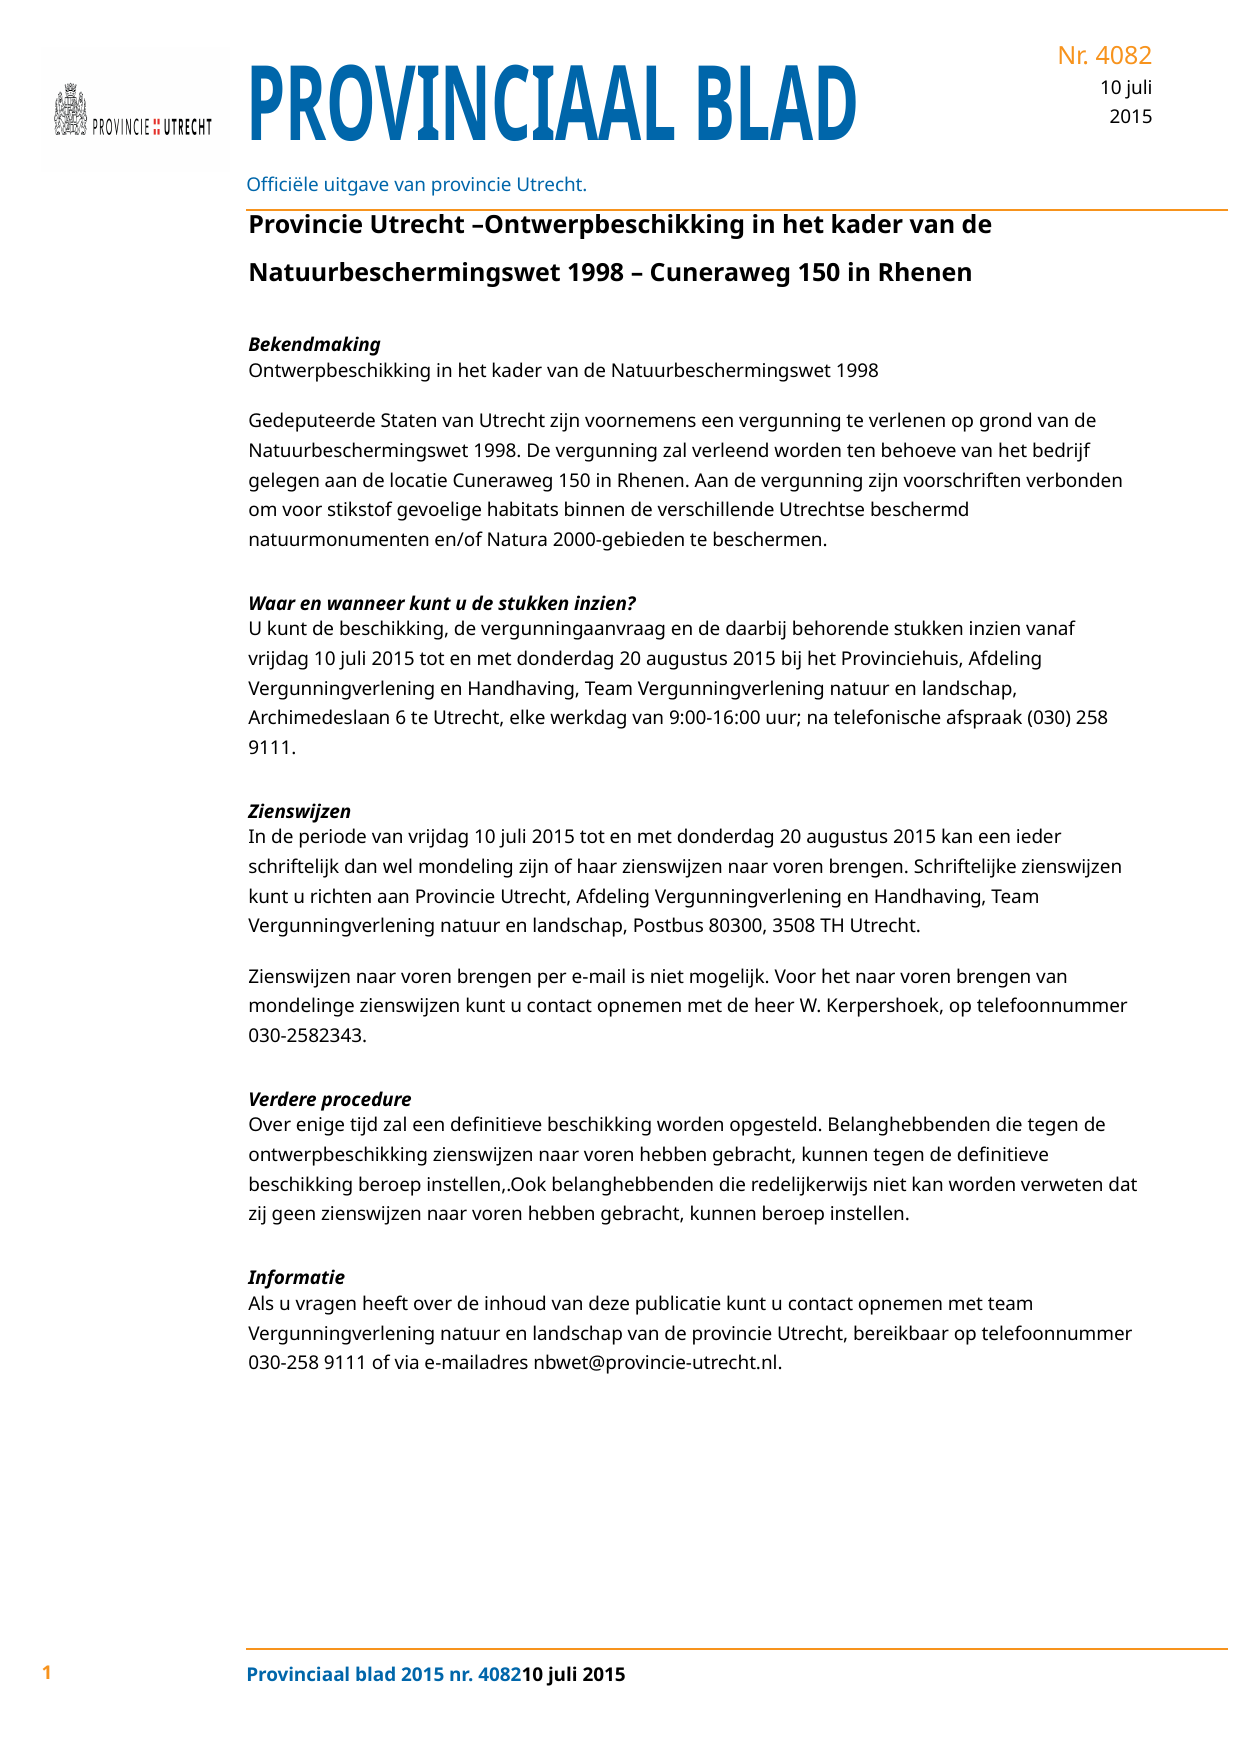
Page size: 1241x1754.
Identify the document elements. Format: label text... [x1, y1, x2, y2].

text Provincie Utrecht –Ontwerpbeschikking in het kader van de Natuurbeschermingswet 1998 – Cuneraweg 150 in Rhenen [248, 211, 1152, 288]
text U kunt de beschikking, de vergunningaanvraag en de daarbij behorende stukken inzien vanaf vrijdag 10 juli 2015 tot en met donderdag 20 augustus 2015 bij het Provinciehuis, Afdeling Vergunningverlening en Handhaving, Team Vergunningverlening natuur en landschap, Archimedeslaan 6 te Utrecht, elke werkdag van 9:00-16:00 uur; na telefonische afspraak (030) 258 9111. [248, 616, 1152, 760]
text Waar en wanneer kunt u de stukken inzien? [248, 590, 1152, 616]
text Bekendmaking [248, 331, 1152, 357]
text Zienswijzen naar voren brengen per e-mail is niet mogelijk. Voor het naar voren brengen van mondelinge zienswijzen kunt u contact opnemen met de heer W. Kerpershoek, op telefoonnummer 030-2582343. [248, 963, 1152, 1048]
text Als u vragen heeft over de inhoud van deze publicatie kunt u contact opnemen met team Vergunningverlening natuur en landschap van de provincie Utrecht, bereikbaar op telefoonnummer 030-258 9111 of via e-mailadres nbwet@provincie-utrecht.nl. [248, 1290, 1152, 1375]
text Verdere procedure [248, 1086, 1152, 1112]
text Zienswijzen [248, 798, 1152, 824]
text Informatie [248, 1264, 1152, 1290]
picture [41, 47, 231, 172]
text Gedeputeerde Staten van Utrecht zijn voornemens een vergunning te verlenen op grond van de Natuurbeschermingswet 1998. De vergunning zal verleend worden ten behoeve van het bedrijf gelegen aan de locatie Cuneraweg 150 in Rhenen. Aan de vergunning zijn voorschriften verbonden om voor stikstof gevoelige habitats binnen de verschillende Utrechtse beschermd natuurmonumenten en/of Natura 2000-gebieden te beschermen. [248, 408, 1152, 552]
text Ontwerpbeschikking in het kader van de Natuurbeschermingswet 1998 [248, 357, 1152, 383]
text Over enige tijd zal een definitieve beschikking worden opgesteld. Belanghebbenden die tegen de ontwerpbeschikking zienswijzen naar voren hebben gebracht, kunnen tegen de definitieve beschikking beroep instellen,.Ook belanghebbenden die redelijkerwijs niet kan worden verweten dat zij geen zienswijzen naar voren hebben gebracht, kunnen beroep instellen. [248, 1112, 1152, 1226]
text In de periode van vrijdag 10 juli 2015 tot en met donderdag 20 augustus 2015 kan een ieder schriftelijk dan wel mondeling zijn of haar zienswijzen naar voren brengen. Schriftelijke zienswijzen kunt u richten aan Provincie Utrecht, Afdeling Vergunningverlening en Handhaving, Team Vergunningverlening natuur en landschap, Postbus 80300, 3508 TH Utrecht. [248, 824, 1152, 938]
